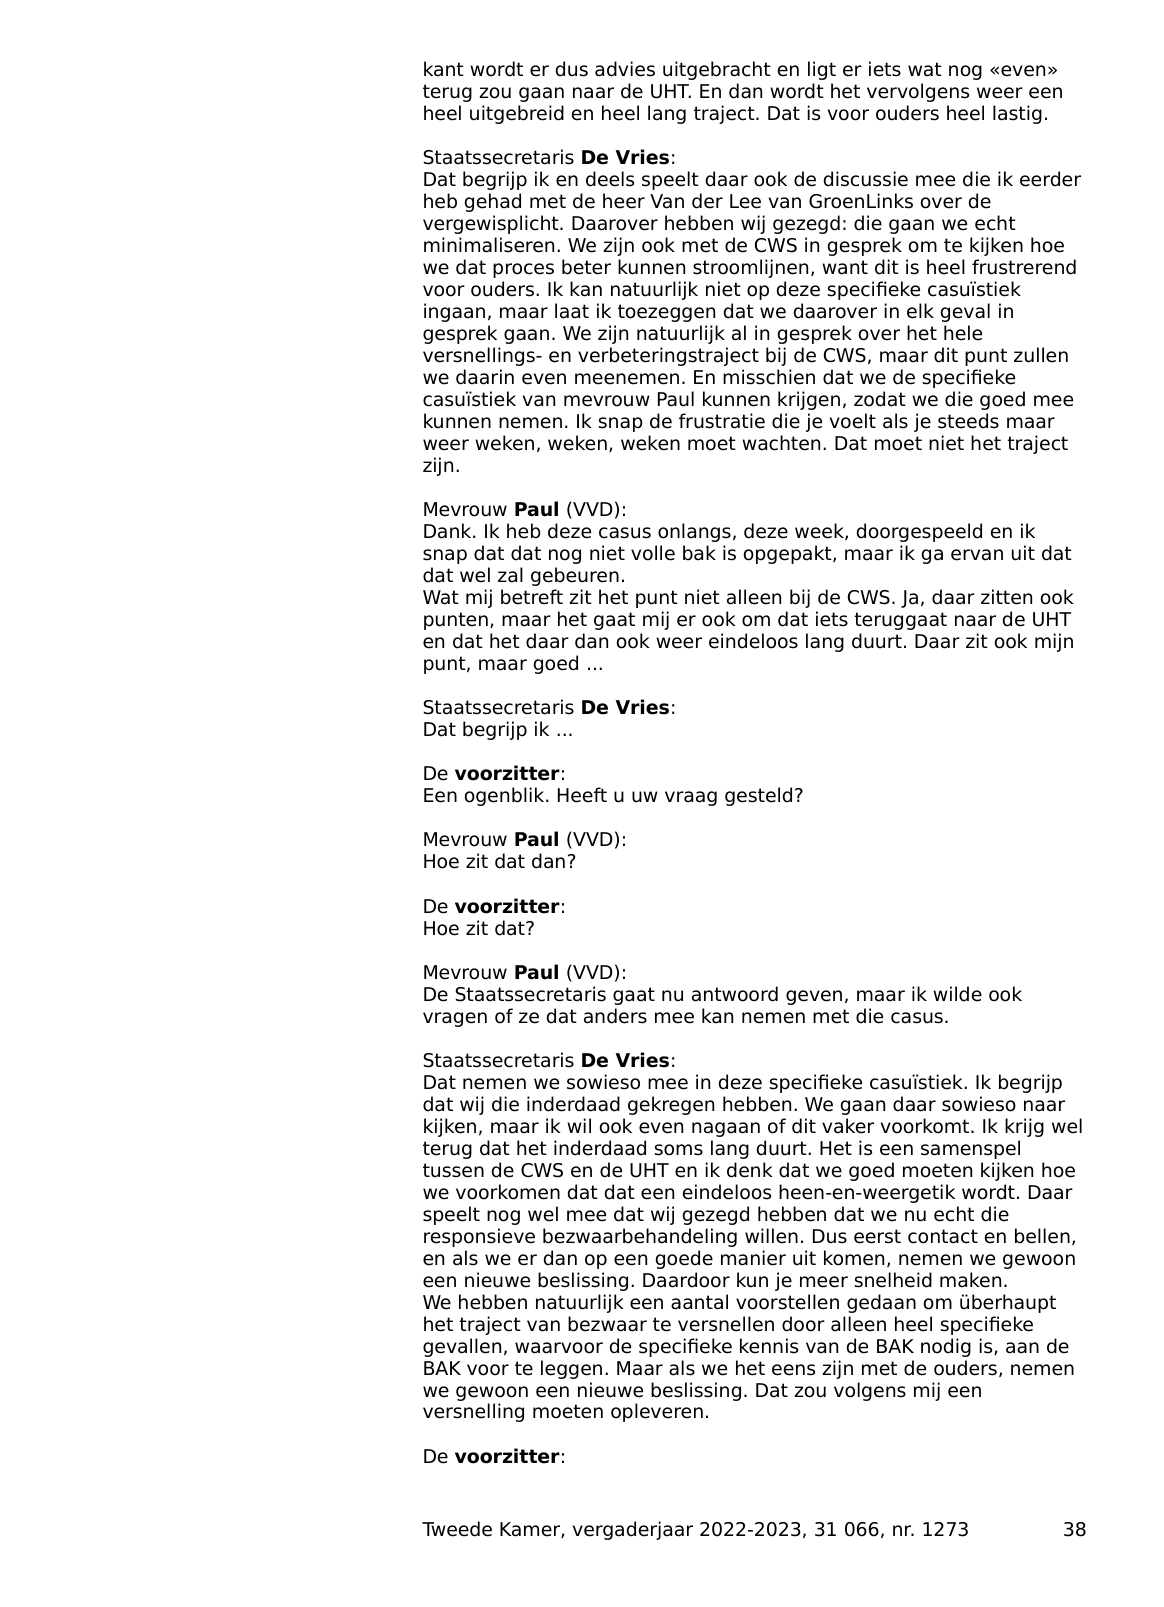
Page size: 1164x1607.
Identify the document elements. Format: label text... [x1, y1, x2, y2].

text We hebben natuurlijk een aantal voorstellen gedaan om überhaupt het traject van bezwaar te versnellen door alleen heel specifieke gevallen, waarvoor de specifieke kennis van de BAK nodig is, aan de BAK voor te leggen. Maar als we het eens zijn met de ouders, nemen we gewoon een nieuwe beslissing. Dat zou volgens mij een versnelling moeten opleveren. [422, 1292, 1087, 1423]
text Een ogenblik. Heeft u uw vraag gesteld? [422, 785, 1087, 807]
text Dat begrijp ik en deels speelt daar ook de discussie mee die ik eerder heb gehad met de heer Van der Lee van GroenLinks over de vergewisplicht. Daarover hebben wij gezegd: die gaan we echt minimaliseren. We zijn ook met de CWS in gesprek om te kijken hoe we dat proces beter kunnen stroomlijnen, want dit is heel frustrerend voor ouders. Ik kan natuurlijk niet op deze specifieke casuïstiek ingaan, maar laat ik toezeggen dat we daarover in elk geval in gesprek gaan. We zijn natuurlijk al in gesprek over het hele versnellings- en verbeteringstraject bij de CWS, maar dit punt zullen we daarin even meenemen. En misschien dat we de specifieke casuïstiek van mevrouw Paul kunnen krijgen, zodat we die goed mee kunnen nemen. Ik snap de frustratie die je voelt als je steeds maar weer weken, weken, weken moet wachten. Dat moet niet het traject zijn. [422, 169, 1087, 477]
text Mevrouw Paul (VVD): [422, 962, 1087, 984]
text Dat begrijp ik ... [422, 719, 1087, 741]
text De voorzitter: [422, 896, 1087, 917]
text kant wordt er dus advies uitgebracht en ligt er iets wat nog «even» terug zou gaan naar de UHT. En dan wordt het vervolgens weer een heel uitgebreid en heel lang traject. Dat is voor ouders heel lastig. [422, 59, 1087, 125]
text Hoe zit dat? [422, 917, 1087, 939]
text Staatssecretaris De Vries: [422, 1050, 1087, 1072]
text Mevrouw Paul (VVD): [422, 829, 1087, 851]
text Wat mij betreft zit het punt niet alleen bij de CWS. Ja, daar zitten ook punten, maar het gaat mij er ook om dat iets teruggaat naar de UHT en dat het daar dan ook weer eindeloos lang duurt. Daar zit ook mijn punt, maar goed ... [422, 587, 1087, 675]
text De voorzitter: [422, 1446, 1087, 1468]
text Hoe zit dat dan? [422, 851, 1087, 873]
text Mevrouw Paul (VVD): [422, 499, 1087, 521]
text Dat nemen we sowieso mee in deze specifieke casuïstiek. Ik begrijp dat wij die inderdaad gekregen hebben. We gaan daar sowieso naar kijken, maar ik wil ook even nagaan of dit vaker voorkomt. Ik krijg wel terug dat het inderdaad soms lang duurt. Het is een samenspel tussen de CWS en de UHT en ik denk dat we goed moeten kijken hoe we voorkomen dat dat een eindeloos heen-en-weergetik wordt. Daar speelt nog wel mee dat wij gezegd hebben dat we nu echt die responsieve bezwaarbehandeling willen. Dus eerst contact en bellen, en als we er dan op een goede manier uit komen, nemen we gewoon een nieuwe beslissing. Daardoor kun je meer snelheid maken. [422, 1072, 1087, 1292]
text Dank. Ik heb deze casus onlangs, deze week, doorgespeeld en ik snap dat dat nog niet volle bak is opgepakt, maar ik ga ervan uit dat dat wel zal gebeuren. [422, 521, 1087, 587]
text De Staatssecretaris gaat nu antwoord geven, maar ik wilde ook vragen of ze dat anders mee kan nemen met die casus. [422, 984, 1087, 1028]
text Staatssecretaris De Vries: [422, 147, 1087, 169]
text Staatssecretaris De Vries: [422, 697, 1087, 719]
text De voorzitter: [422, 763, 1087, 785]
